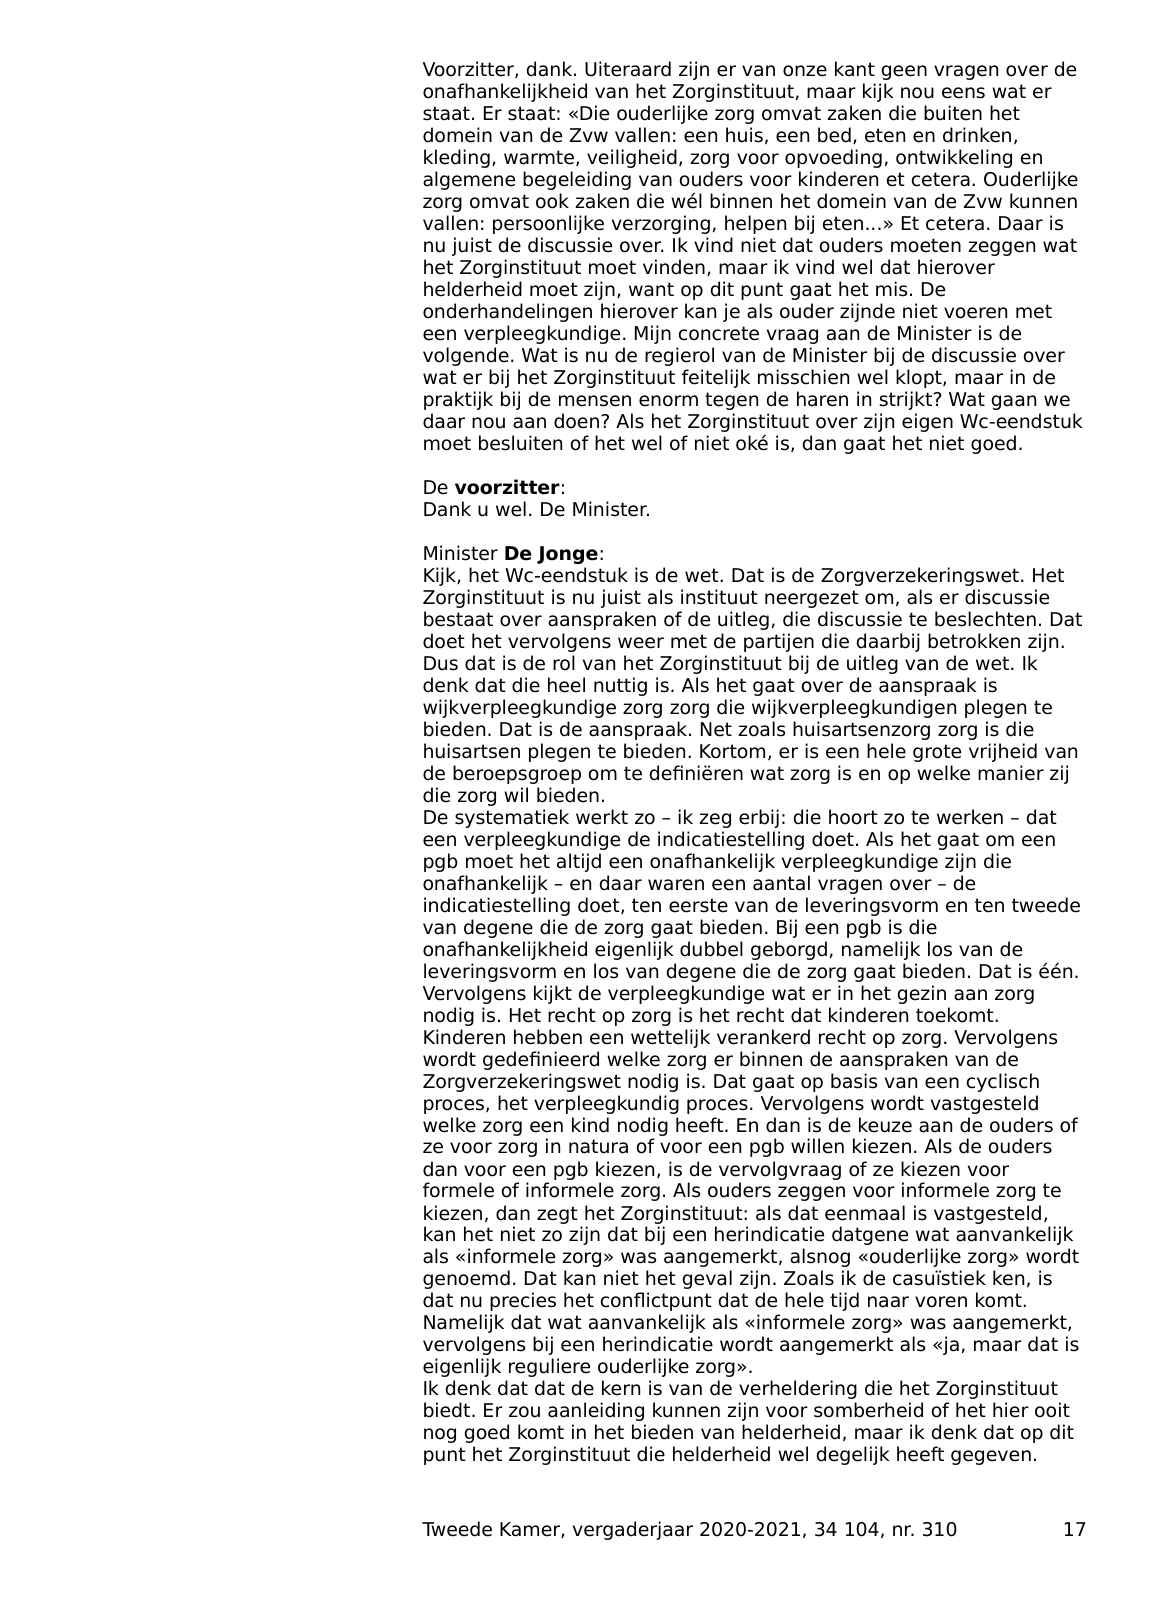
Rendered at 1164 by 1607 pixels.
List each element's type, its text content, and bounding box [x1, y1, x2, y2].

text De systematiek werkt zo – ik zeg erbij: die hoort zo te werken – dat een verpleegkundige de indicatiestelling doet. Als het gaat om een pgb moet het altijd een onafhankelijk verpleegkundige zijn die onafhankelijk – en daar waren een aantal vragen over – de indicatiestelling doet, ten eerste van de leveringsvorm en ten tweede van degene die de zorg gaat bieden. Bij een pgb is die onafhankelijkheid eigenlijk dubbel geborgd, namelijk los van de leveringsvorm en los van degene die de zorg gaat bieden. Dat is één. [422, 807, 1087, 983]
text De voorzitter: [422, 477, 1087, 499]
text Kijk, het Wc-eendstuk is de wet. Dat is de Zorgverzekeringswet. Het Zorginstituut is nu juist als instituut neergezet om, als er discussie bestaat over aanspraken of de uitleg, die discussie te beslechten. Dat doet het vervolgens weer met de partijen die daarbij betrokken zijn. Dus dat is de rol van het Zorginstituut bij de uitleg van de wet. Ik denk dat die heel nuttig is. Als het gaat over de aanspraak is wijkverpleegkundige zorg zorg die wijkverpleegkundigen plegen te bieden. Dat is de aanspraak. Net zoals huisartsenzorg zorg is die huisartsen plegen te bieden. Kortom, er is een hele grote vrijheid van de beroepsgroep om te definiëren wat zorg is en op welke manier zij die zorg wil bieden. [422, 565, 1087, 807]
text Vervolgens kijkt de verpleegkundige wat er in het gezin aan zorg nodig is. Het recht op zorg is het recht dat kinderen toekomt. Kinderen hebben een wettelijk verankerd recht op zorg. Vervolgens wordt gedefinieerd welke zorg er binnen de aanspraken van de Zorgverzekeringswet nodig is. Dat gaat op basis van een cyclisch proces, het verpleegkundig proces. Vervolgens wordt vastgesteld welke zorg een kind nodig heeft. En dan is de keuze aan de ouders of ze voor zorg in natura of voor een pgb willen kiezen. Als de ouders dan voor een pgb kiezen, is de vervolgvraag of ze kiezen voor formele of informele zorg. Als ouders zeggen voor informele zorg te kiezen, dan zegt het Zorginstituut: als dat eenmaal is vastgesteld, kan het niet zo zijn dat bij een herindicatie datgene wat aanvankelijk als «informele zorg» was aangemerkt, alsnog «ouderlijke zorg» wordt genoemd. Dat kan niet het geval zijn. Zoals ik de casuïstiek ken, is dat nu precies het conflictpunt dat de hele tijd naar voren komt. Namelijk dat wat aanvankelijk als «informele zorg» was aangemerkt, vervolgens bij een herindicatie wordt aangemerkt als «ja, maar dat is eigenlijk reguliere ouderlijke zorg». [422, 983, 1087, 1378]
text Voorzitter, dank. Uiteraard zijn er van onze kant geen vragen over de onafhankelijkheid van het Zorginstituut, maar kijk nou eens wat er staat. Er staat: «Die ouderlijke zorg omvat zaken die buiten het domein van de Zvw vallen: een huis, een bed, eten en drinken, kleding, warmte, veiligheid, zorg voor opvoeding, ontwikkeling en algemene begeleiding van ouders voor kinderen et cetera. Ouderlijke zorg omvat ook zaken die wél binnen het domein van de Zvw kunnen vallen: persoonlijke verzorging, helpen bij eten...» Et cetera. Daar is nu juist de discussie over. Ik vind niet dat ouders moeten zeggen wat het Zorginstituut moet vinden, maar ik vind wel dat hierover helderheid moet zijn, want op dit punt gaat het mis. De onderhandelingen hierover kan je als ouder zijnde niet voeren met een verpleegkundige. Mijn concrete vraag aan de Minister is de volgende. Wat is nu de regierol van de Minister bij de discussie over wat er bij het Zorginstituut feitelijk misschien wel klopt, maar in de praktijk bij de mensen enorm tegen de haren in strijkt? Wat gaan we daar nou aan doen? Als het Zorginstituut over zijn eigen Wc-eendstuk moet besluiten of het wel of niet oké is, dan gaat het niet goed. [422, 59, 1087, 455]
text Dank u wel. De Minister. [422, 499, 1087, 521]
text Minister De Jonge: [422, 543, 1087, 565]
text Ik denk dat dat de kern is van de verheldering die het Zorginstituut biedt. Er zou aanleiding kunnen zijn voor somberheid of het hier ooit nog goed komt in het bieden van helderheid, maar ik denk dat op dit punt het Zorginstituut die helderheid wel degelijk heeft gegeven. [422, 1378, 1087, 1466]
